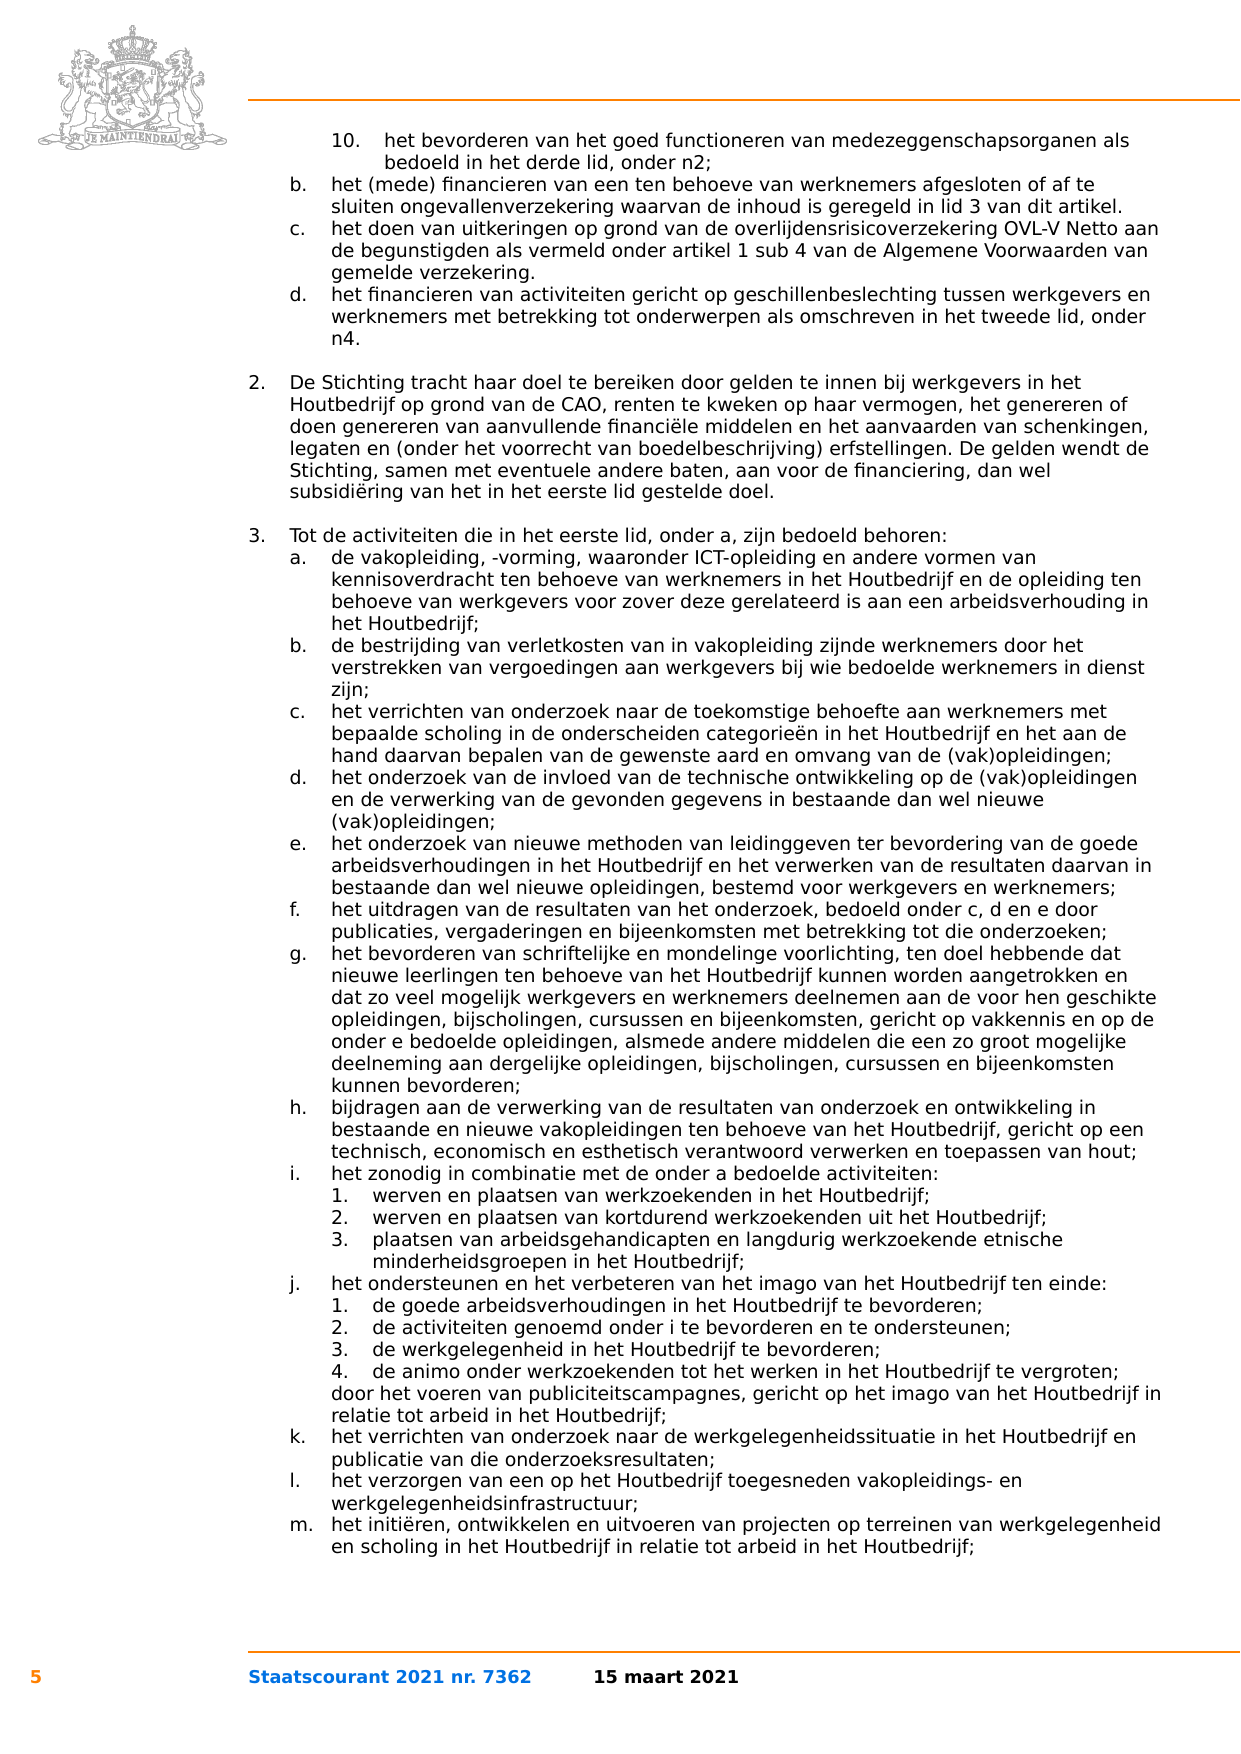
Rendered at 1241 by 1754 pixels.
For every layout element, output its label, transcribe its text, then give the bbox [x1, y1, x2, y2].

text 3. plaatsen van arbeidsgehandicapten en langdurig werkzoekende etnische minderheidsgroepen in het Houtbedrijf; [331, 1229, 1163, 1273]
text e. het onderzoek van nieuwe methoden van leidinggeven ter bevordering van de goede arbeidsverhoudingen in het Houtbedrijf en het verwerken van de resultaten daarvan in bestaande dan wel nieuwe opleidingen, bestemd voor werkgevers en werknemers; [289, 833, 1163, 899]
text b. het (mede) financieren van een ten behoeve van werknemers afgesloten of af te sluiten ongevallenverzekering waarvan de inhoud is geregeld in lid 3 van dit artikel. [289, 174, 1163, 218]
text c. het verrichten van onderzoek naar de toekomstige behoefte aan werknemers met bepaalde scholing in de onderscheiden categorieën in het Houtbedrijf en het aan de hand daarvan bepalen van de gewenste aard en omvang van de (vak)opleidingen; [289, 701, 1163, 767]
text d. het onderzoek van de invloed van de technische ontwikkeling op de (vak)opleidingen en de verwerking van de gevonden gegevens in bestaande dan wel nieuwe (vak)opleidingen; [289, 767, 1163, 833]
text 2. De Stichting tracht haar doel te bereiken door gelden te innen bij werkgevers in het Houtbedrijf op grond van de CAO, renten te kweken op haar vermogen, het genereren of doen genereren van aanvullende financiële middelen en het aanvaarden van schenkingen, legaten en (onder het voorrecht van boedelbeschrijving) erfstellingen. De gelden wendt de Stichting, samen met eventuele andere baten, aan voor de financiering, dan wel subsidiëring van het in het eerste lid gestelde doel. [248, 372, 1163, 503]
text 4. de animo onder werkzoekenden tot het werken in het Houtbedrijf te vergroten; [331, 1361, 1163, 1382]
text a. de vakopleiding, -vorming, waaronder ICT-opleiding en andere vormen van kennisoverdracht ten behoeve van werknemers in het Houtbedrijf en de opleiding ten behoeve van werkgevers voor zover deze gerelateerd is aan een arbeidsverhouding in het Houtbedrijf; [289, 547, 1163, 635]
text 1. de goede arbeidsverhoudingen in het Houtbedrijf te bevorderen; [331, 1294, 1163, 1317]
text f. het uitdragen van de resultaten van het onderzoek, bedoeld onder c, d en e door publicaties, vergaderingen en bijeenkomsten met betrekking tot die onderzoeken; [289, 899, 1163, 943]
text 2. de activiteiten genoemd onder i te bevorderen en te ondersteunen; [331, 1317, 1163, 1338]
text 2. werven en plaatsen van kortdurend werkzoekenden uit het Houtbedrijf; [331, 1207, 1163, 1229]
text l. het verzorgen van een op het Houtbedrijf toegesneden vakopleidings- en werkgelegenheidsinfrastructuur; [289, 1470, 1163, 1514]
text g. het bevorderen van schriftelijke en mondelinge voorlichting, ten doel hebbende dat nieuwe leerlingen ten behoeve van het Houtbedrijf kunnen worden aangetrokken en dat zo veel mogelijk werkgevers en werknemers deelnemen aan de voor hen geschikte opleidingen, bijscholingen, cursussen en bijeenkomsten, gericht op vakkennis en op de onder e bedoelde opleidingen, alsmede andere middelen die een zo groot mogelijke deelneming aan dergelijke opleidingen, bijscholingen, cursussen en bijeenkomsten kunnen bevorderen; [289, 943, 1163, 1097]
text 10. het bevorderen van het goed functioneren van medezeggenschapsorganen als bedoeld in het derde lid, onder n2; [331, 130, 1163, 174]
picture [38, 25, 227, 150]
text m. het initiëren, ontwikkelen en uitvoeren van projecten op terreinen van werkgelegenheid en scholing in het Houtbedrijf in relatie tot arbeid in het Houtbedrijf; [289, 1514, 1163, 1558]
text k. het verrichten van onderzoek naar de werkgelegenheidssituatie in het Houtbedrijf en publicatie van die onderzoeksresultaten; [289, 1426, 1163, 1470]
text c. het doen van uitkeringen op grond van de overlijdensrisicoverzekering OVL-V Netto aan de begunstigden als vermeld onder artikel 1 sub 4 van de Algemene Voorwaarden van gemelde verzekering. [289, 218, 1163, 284]
text d. het financieren van activiteiten gericht op geschillenbeslechting tussen werkgevers en werknemers met betrekking tot onderwerpen als omschreven in het tweede lid, onder n4. [289, 284, 1163, 350]
text i. het zonodig in combinatie met de onder a bedoelde activiteiten: [289, 1163, 1163, 1185]
text 3. de werkgelegenheid in het Houtbedrijf te bevorderen; [331, 1338, 1163, 1361]
text 3. Tot de activiteiten die in het eerste lid, onder a, zijn bedoeld behoren: [248, 525, 1163, 547]
text j. het ondersteunen en het verbeteren van het imago van het Houtbedrijf ten einde: [289, 1273, 1163, 1294]
text door het voeren van publiciteitscampagnes, gericht op het imago van het Houtbedrijf in relatie tot arbeid in het Houtbedrijf; [331, 1382, 1163, 1426]
text 1. werven en plaatsen van werkzoekenden in het Houtbedrijf; [331, 1185, 1163, 1207]
text b. de bestrijding van verletkosten van in vakopleiding zijnde werknemers door het verstrekken van vergoedingen aan werkgevers bij wie bedoelde werknemers in dienst zijn; [289, 635, 1163, 701]
text h. bijdragen aan de verwerking van de resultaten van onderzoek en ontwikkeling in bestaande en nieuwe vakopleidingen ten behoeve van het Houtbedrijf, gericht op een technisch, economisch en esthetisch verantwoord verwerken en toepassen van hout; [289, 1097, 1163, 1163]
